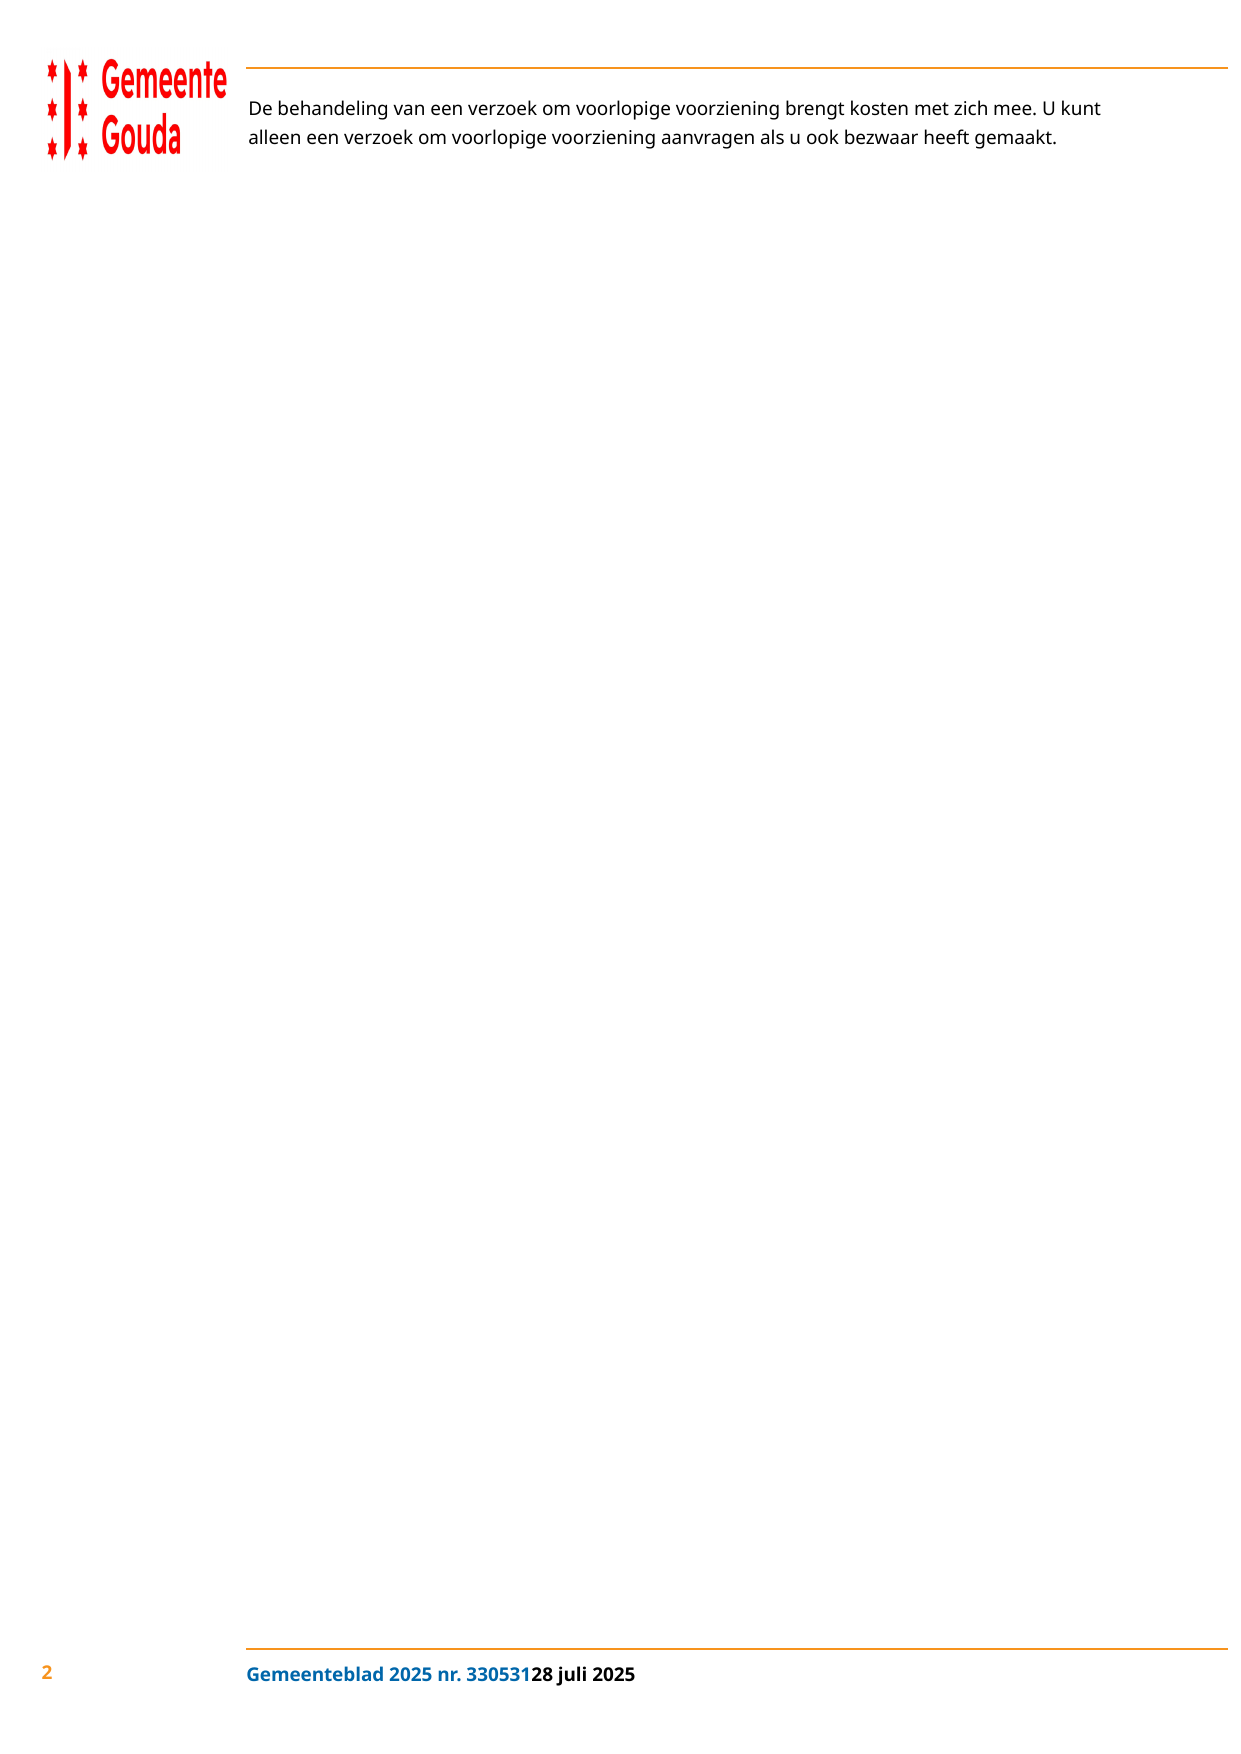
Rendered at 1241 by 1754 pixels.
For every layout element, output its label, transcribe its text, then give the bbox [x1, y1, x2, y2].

text De behandeling van een verzoek om voorlopige voorziening brengt kosten met zich mee. U kunt alleen een verzoek om voorlopige voorziening aanvragen als u ook bezwaar heeft gemaakt. [248, 95, 1152, 150]
picture [41, 47, 231, 172]
